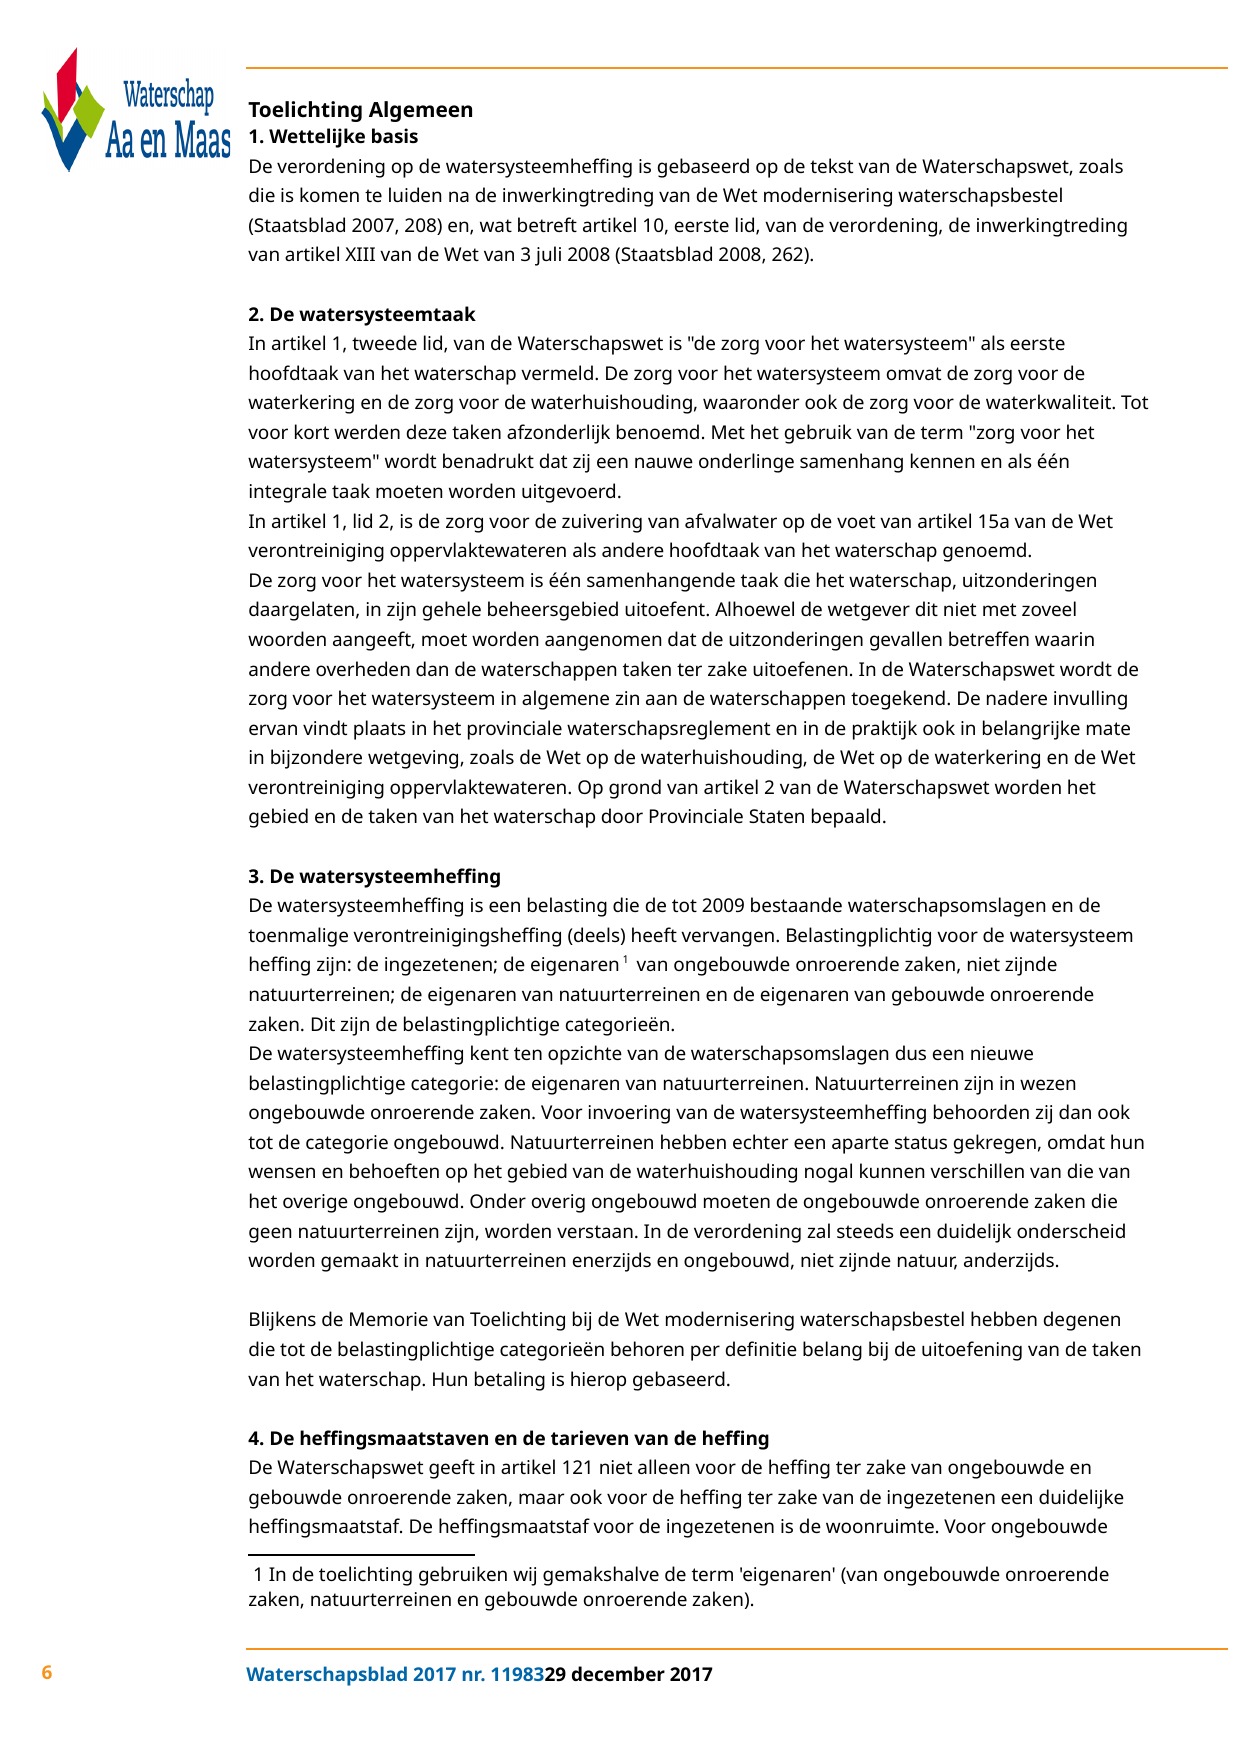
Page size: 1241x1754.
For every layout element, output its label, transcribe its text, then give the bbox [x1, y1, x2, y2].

picture [41, 47, 231, 172]
text De watersysteemheffing is een belasting die de tot 2009 bestaande waterschapsomslagen en de toenmalige verontreinigingsheffing (deels) heeft vervangen. Belastingplichtig voor de watersysteem heffing zijn: de ingezetenen; de eigenaren van ongebouwde onroerende zaken, niet zijnde natuurterreinen; de eigenaren van natuurterreinen en de eigenaren van gebouwde onroerende zaken. Dit zijn de belastingplichtige categorieën. [248, 892, 1152, 1037]
text Blijkens de Memorie van Toelichting bij de Wet modernisering waterschapsbestel hebben de­genen die tot de belastingplichtige categorieën behoren per definitie belang bij de uitoefening van de taken van het waterschap. Hun betaling is hierop gebaseerd. [248, 1307, 1152, 1392]
text De watersysteemheffing kent ten opzichte van de waterschapsomslagen dus een nieuwe belastingplichtige categorie: de eigenaren van natuurterreinen. Natuurterreinen zijn in wezen ongebouwde onroerende zaken. Voor invoering van de watersysteemheffing behoorden zij dan ook tot de categorie ongebouwd. Natuurterreinen hebben echter een aparte status gekregen, omdat hun wensen en behoeften op het gebied van de waterhuishouding nogal kunnen verschillen van die van het overige ongebouwd. Onder overig ongebouwd moeten de ongebouwde onroerende zaken die geen natuurterreinen zijn, worden verstaan. In de verordening zal steeds een duidelijk onderscheid worden gemaakt in natuurterreinen enerzijds en ongebouwd, niet zijnde natuur, anderzijds. [248, 1040, 1152, 1273]
text Toelichting Algemeen [248, 95, 1152, 123]
text De verordening op de watersysteemheffing is gebaseerd op de tekst van de Water­schapswet, zoals die is komen te luiden na de inwerkingtreding van de Wet modernisering waterschapsbestel (Staatsblad 2007, 208) en, wat betreft artikel 10, eerste lid, van de veror­dening, de inwerkingtreding van artikel XIII van de Wet van 3 juli 2008 (Staatsblad 2008, 262). [248, 153, 1152, 267]
text 1. Wettelijke basis [248, 123, 1152, 149]
text 3. De watersysteemheffing [248, 863, 1152, 889]
text In artikel 1, tweede lid, van de Waterschapswet is "de zorg voor het watersysteem" als eerste hoofdtaak van het waterschap vermeld. De zorg voor het watersysteem omvat de zorg voor de waterkering en de zorg voor de waterhuishouding, waaronder ook de zorg voor de waterkwali­teit. Tot voor kort werden deze taken afzonderlijk benoemd. Met het gebruik van de term "zorg voor het watersysteem" wordt benadrukt dat zij een nauwe onderlinge samenhang kennen en als één integrale taak moeten worden uitgevoerd. [248, 330, 1152, 504]
text De Waterschapswet geeft in artikel 121 niet alleen voor de heffing ter zake van ongebouwde en gebouwde onroerende zaken, maar ook voor de heffing ter zake van de ingezetenen een duidelijke heffingsmaatstaf. De heffingsmaatstaf voor de ingezetenen is de woonruimte. Voor ongebouwde [248, 1454, 1152, 1539]
text 2. De watersysteemtaak [248, 301, 1152, 327]
text In de toelichting gebruiken wij gemakshalve de term 'eigenaren' (van ongebouwde onroerende zaken, natuurterreinen en gebouwde onroerende zaken). [248, 1561, 1152, 1612]
text 4. De heffingsmaatstaven en de tarieven van de heffing [248, 1425, 1152, 1451]
text De zorg voor het watersysteem is één samenhangende taak die het waterschap, uitzonderingen daargelaten, in zijn gehele beheersgebied uitoefent. Alhoewel de wetgever dit niet met zoveel woorden aangeeft, moet worden aangenomen dat de uitzonderingen gevallen betreffen waarin andere overheden dan de waterschappen taken ter zake uitoefenen. In de Waterschapswet wordt de zorg voor het watersysteem in algemene zin aan de waterschappen toegekend. De nadere invulling ervan vindt plaats in het provinciale waterschapsreglement en in de praktijk ook in belangrijke mate in bijzondere wetgeving, zoals de Wet op de waterhuishouding, de Wet op de waterkering en de Wet verontreiniging oppervlaktewateren. Op grond van artikel 2 van de Waterschapswet worden het gebied en de taken van het waterschap door Provinciale Staten bepaald. [248, 567, 1152, 829]
text In artikel 1, lid 2, is de zorg voor de zuivering van afvalwater op de voet van artikel 15a van de Wet verontreiniging oppervlaktewateren als andere hoofdtaak van het waterschap genoemd. [248, 508, 1152, 563]
